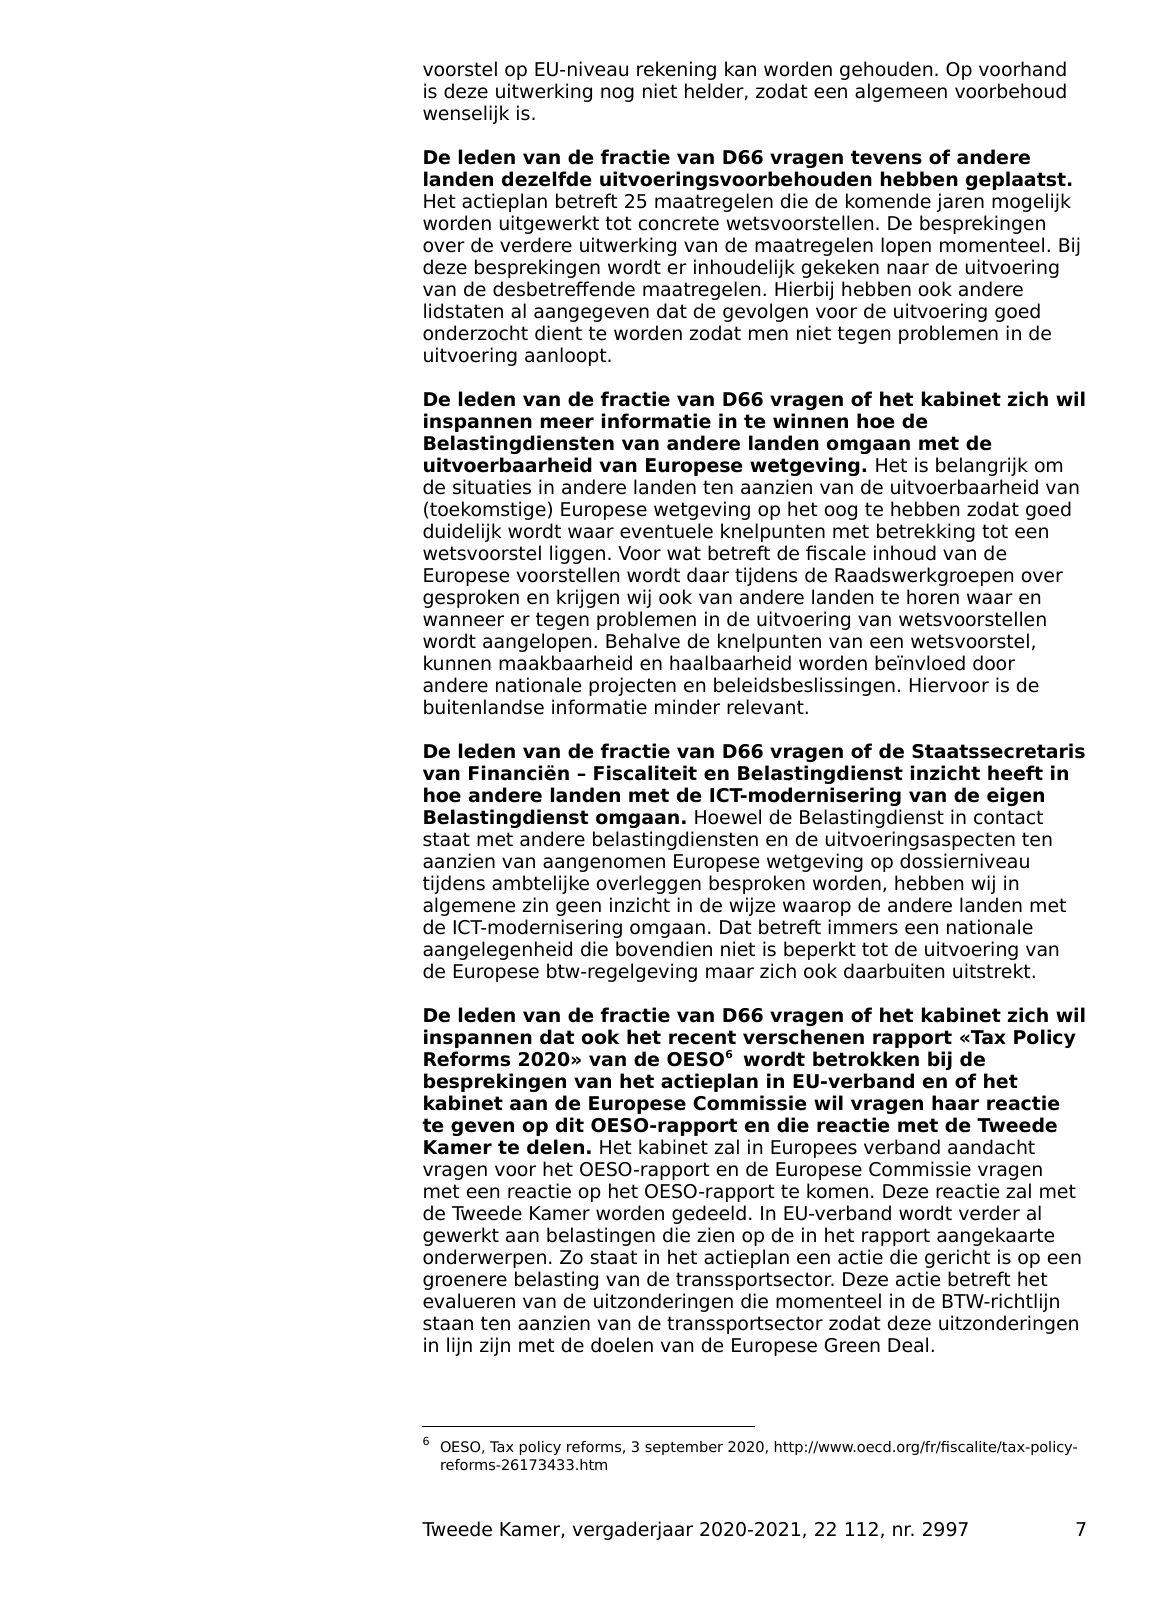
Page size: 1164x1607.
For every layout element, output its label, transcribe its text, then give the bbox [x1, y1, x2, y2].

text De leden van de fractie van D66 vragen of het kabinet zich wil inspannen dat ook het recent verschenen rapport «Tax Policy Reforms 2020» van de OESO wordt betrokken bij de besprekingen van het actieplan in EU-verband en of het kabinet aan de Europese Commissie wil vragen haar reactie te geven op dit OESO-rapport en die reactie met de Tweede Kamer te delen. Het kabinet zal in Europees verband aandacht vragen voor het OESO-rapport en de Europese Commissie vragen met een reactie op het OESO-rapport te komen. Deze reactie zal met de Tweede Kamer worden gedeeld. In EU-verband wordt verder al gewerkt aan belastingen die zien op de in het rapport aangekaarte onderwerpen. Zo staat in het actieplan een actie die gericht is op een groenere belasting van de transsportsector. Deze actie betreft het evalueren van de uitzonderingen die momenteel in de BTW-richtlijn staan ten aanzien van de transsportsector zodat deze uitzonderingen in lijn zijn met de doelen van de Europese Green Deal. [422, 1005, 1087, 1357]
text voorstel op EU-niveau rekening kan worden gehouden. Op voorhand is deze uitwerking nog niet helder, zodat een algemeen voorbehoud wenselijk is. [422, 59, 1087, 125]
text De leden van de fractie van D66 vragen tevens of andere landen dezelfde uitvoeringsvoorbehouden hebben geplaatst. Het actieplan betreft 25 maatregelen die de komende jaren mogelijk worden uitgewerkt tot concrete wetsvoorstellen. De besprekingen over de verdere uitwerking van de maatregelen lopen momenteel. Bij deze besprekingen wordt er inhoudelijk gekeken naar de uitvoering van de desbetreffende maatregelen. Hierbij hebben ook andere lidstaten al aangegeven dat de gevolgen voor de uitvoering goed onderzocht dient te worden zodat men niet tegen problemen in de uitvoering aanloopt. [422, 147, 1087, 367]
text OESO, Tax policy reforms, 3 september 2020, http://www.oecd.org/fr/fiscalite/tax-policy-reforms-26173433.htm [422, 1435, 1087, 1474]
text De leden van de fractie van D66 vragen of het kabinet zich wil inspannen meer informatie in te winnen hoe de Belastingdiensten van andere landen omgaan met de uitvoerbaarheid van Europese wetgeving. Het is belangrijk om de situaties in andere landen ten aanzien van de uitvoerbaarheid van (toekomstige) Europese wetgeving op het oog te hebben zodat goed duidelijk wordt waar eventuele knelpunten met betrekking tot een wetsvoorstel liggen. Voor wat betreft de fiscale inhoud van de Europese voorstellen wordt daar tijdens de Raadswerkgroepen over gesproken en krijgen wij ook van andere landen te horen waar en wanneer er tegen problemen in de uitvoering van wetsvoorstellen wordt aangelopen. Behalve de knelpunten van een wetsvoorstel, kunnen maakbaarheid en haalbaarheid worden beïnvloed door andere nationale projecten en beleidsbeslissingen. Hiervoor is de buitenlandse informatie minder relevant. [422, 389, 1087, 719]
text De leden van de fractie van D66 vragen of de Staatssecretaris van Financiën – Fiscaliteit en Belastingdienst inzicht heeft in hoe andere landen met de ICT-modernisering van de eigen Belastingdienst omgaan. Hoewel de Belastingdienst in contact staat met andere belastingdiensten en de uitvoeringsaspecten ten aanzien van aangenomen Europese wetgeving op dossierniveau tijdens ambtelijke overleggen besproken worden, hebben wij in algemene zin geen inzicht in de wijze waarop de andere landen met de ICT-modernisering omgaan. Dat betreft immers een nationale aangelegenheid die bovendien niet is beperkt tot de uitvoering van de Europese btw-regelgeving maar zich ook daarbuiten uitstrekt. [422, 741, 1087, 983]
